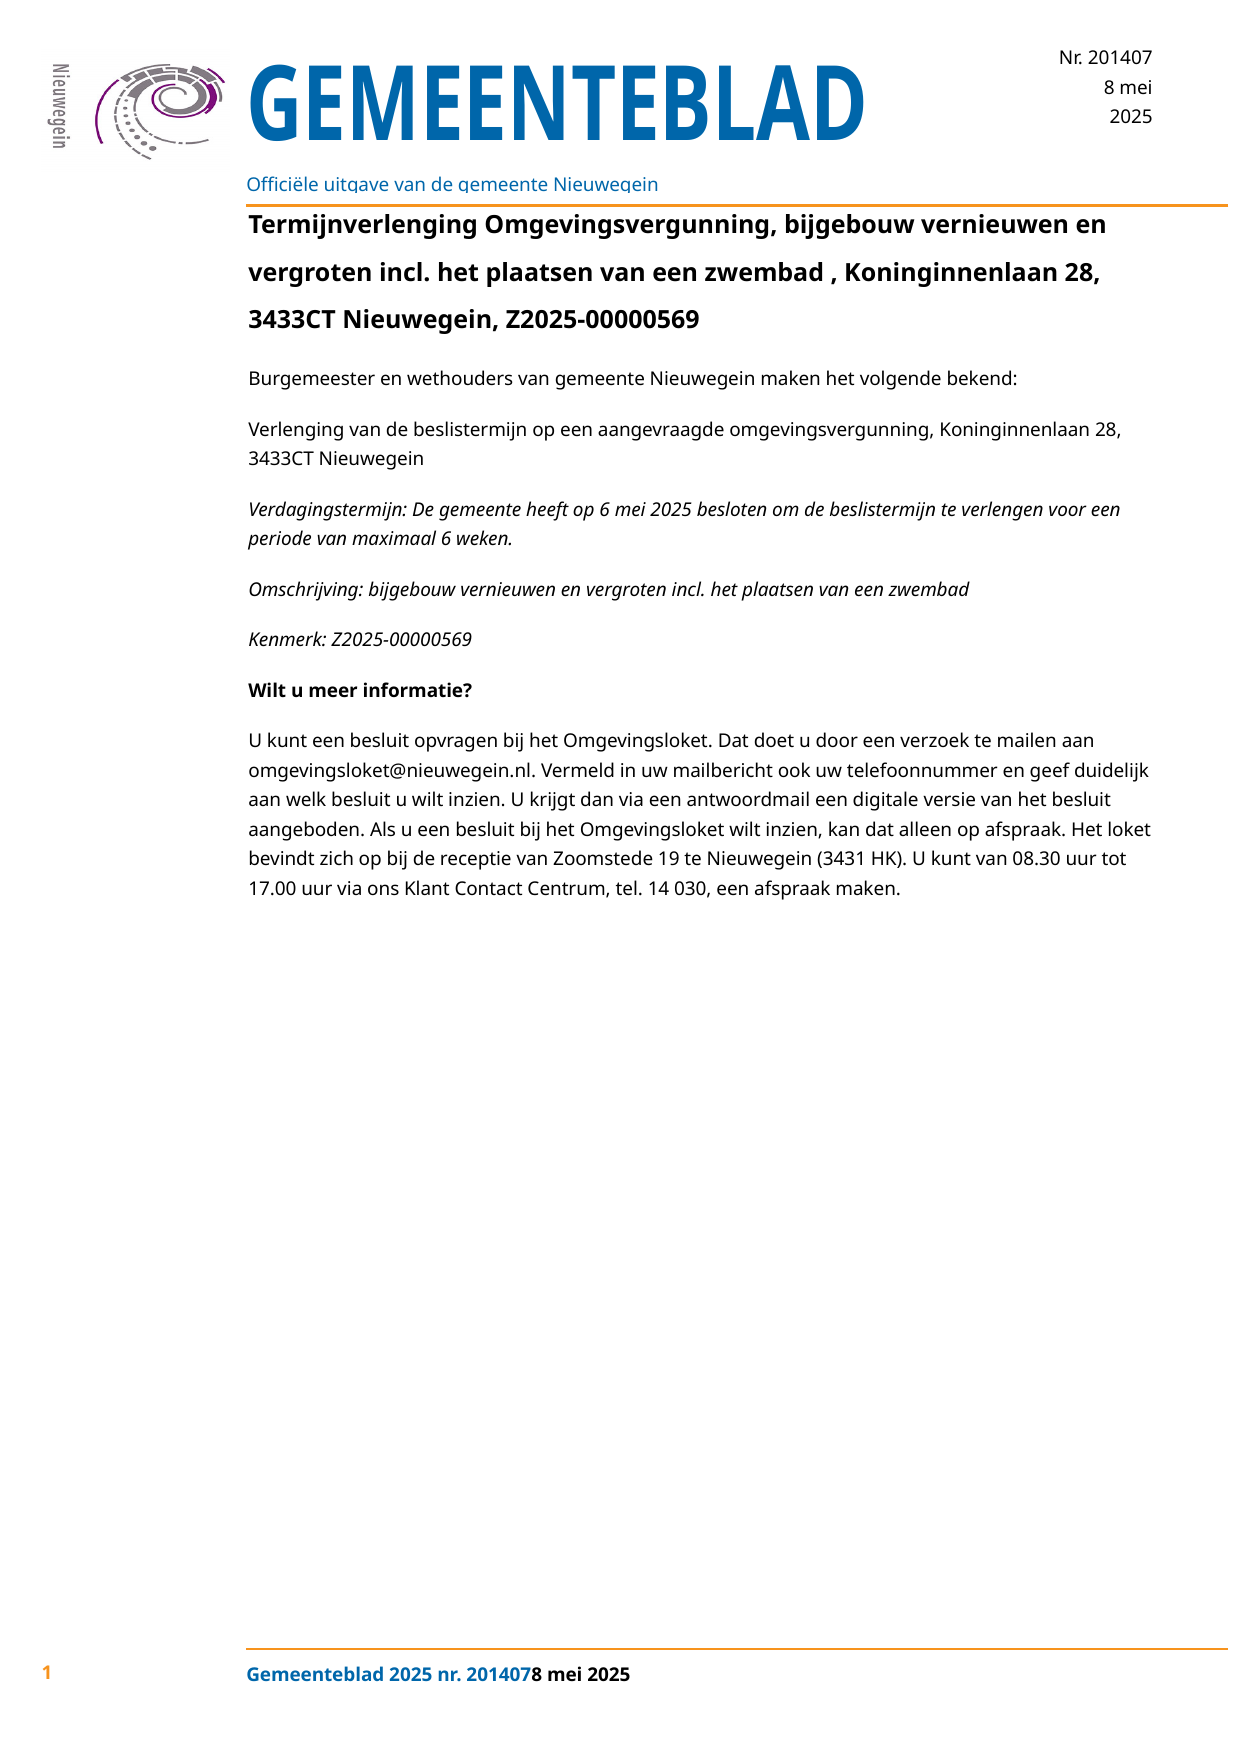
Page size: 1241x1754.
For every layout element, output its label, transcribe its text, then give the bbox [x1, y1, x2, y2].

text Verdagingstermijn: De gemeente heeft op 6 mei 2025 besloten om de beslistermijn te verlengen voor een periode van maximaal 6 weken. [248, 496, 1152, 551]
text Burgemeester en wethouders van gemeente Nieuwegein maken het volgende bekend: [248, 366, 1152, 391]
text Verlenging van de beslistermijn op een aangevraagde omgevingsvergunning, Koninginnenlaan 28, 3433CT Nieuwegein [248, 416, 1152, 471]
picture [41, 47, 231, 172]
text Termijnverlenging Omgevingsvergunning, bijgebouw vernieuwen en vergroten incl. het plaatsen van een zwembad , Koninginnenlaan 28, 3433CT Nieuwegein, Z2025-00000569 [248, 207, 1152, 336]
text Wilt u meer informatie? [248, 677, 1152, 702]
text Kenmerk: Z2025-00000569 [248, 626, 1152, 652]
text Omschrijving: bijgebouw vernieuwen en vergroten incl. het plaatsen van een zwembad [248, 576, 1152, 602]
text U kunt een besluit opvragen bij het Omgevingsloket. Dat doet u door een verzoek te mailen aan omgevingsloket@nieuwegein.nl. Vermeld in uw mailbericht ook uw telefoonnummer en geef duidelijk aan welk besluit u wilt inzien. U krijgt dan via een antwoordmail een digitale versie van het besluit aangeboden. Als u een besluit bij het Omgevingsloket wilt inzien, kan dat alleen op afspraak. Het loket bevindt zich op bij de receptie van Zoomstede 19 te Nieuwegein (3431 HK). U kunt van 08.30 uur tot 17.00 uur via ons Klant Contact Centrum, tel. 14 030, een afspraak maken. [248, 727, 1152, 901]
